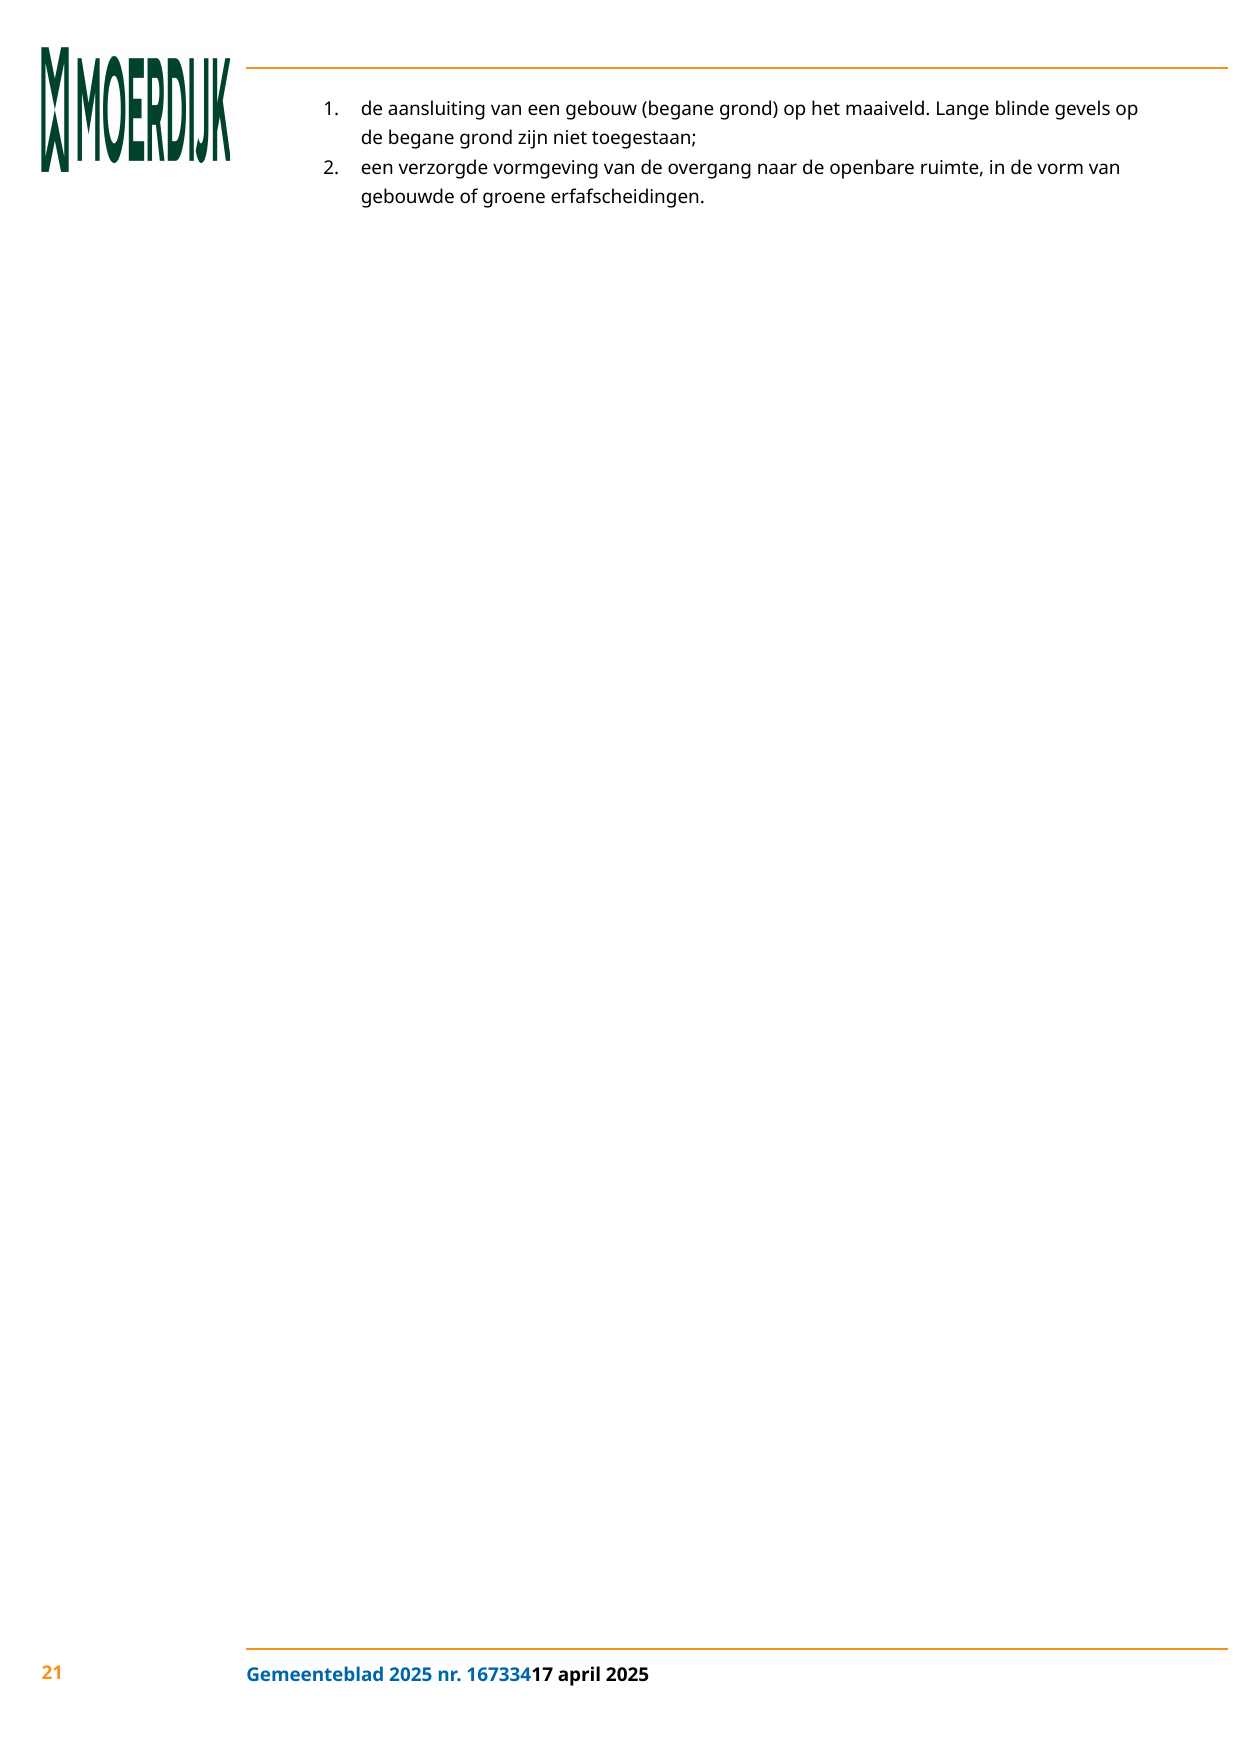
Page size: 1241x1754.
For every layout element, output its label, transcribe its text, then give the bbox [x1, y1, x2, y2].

picture [41, 47, 231, 172]
list een verzorgde vormgeving van de overgang naar de openbare ruimte, in de vorm van gebouwde of groene erfafscheidingen. [323, 154, 1152, 209]
list de aansluiting van een gebouw (begane grond) op het maaiveld. Lange blinde gevels op de begane grond zijn niet toegestaan; [323, 95, 1152, 150]
